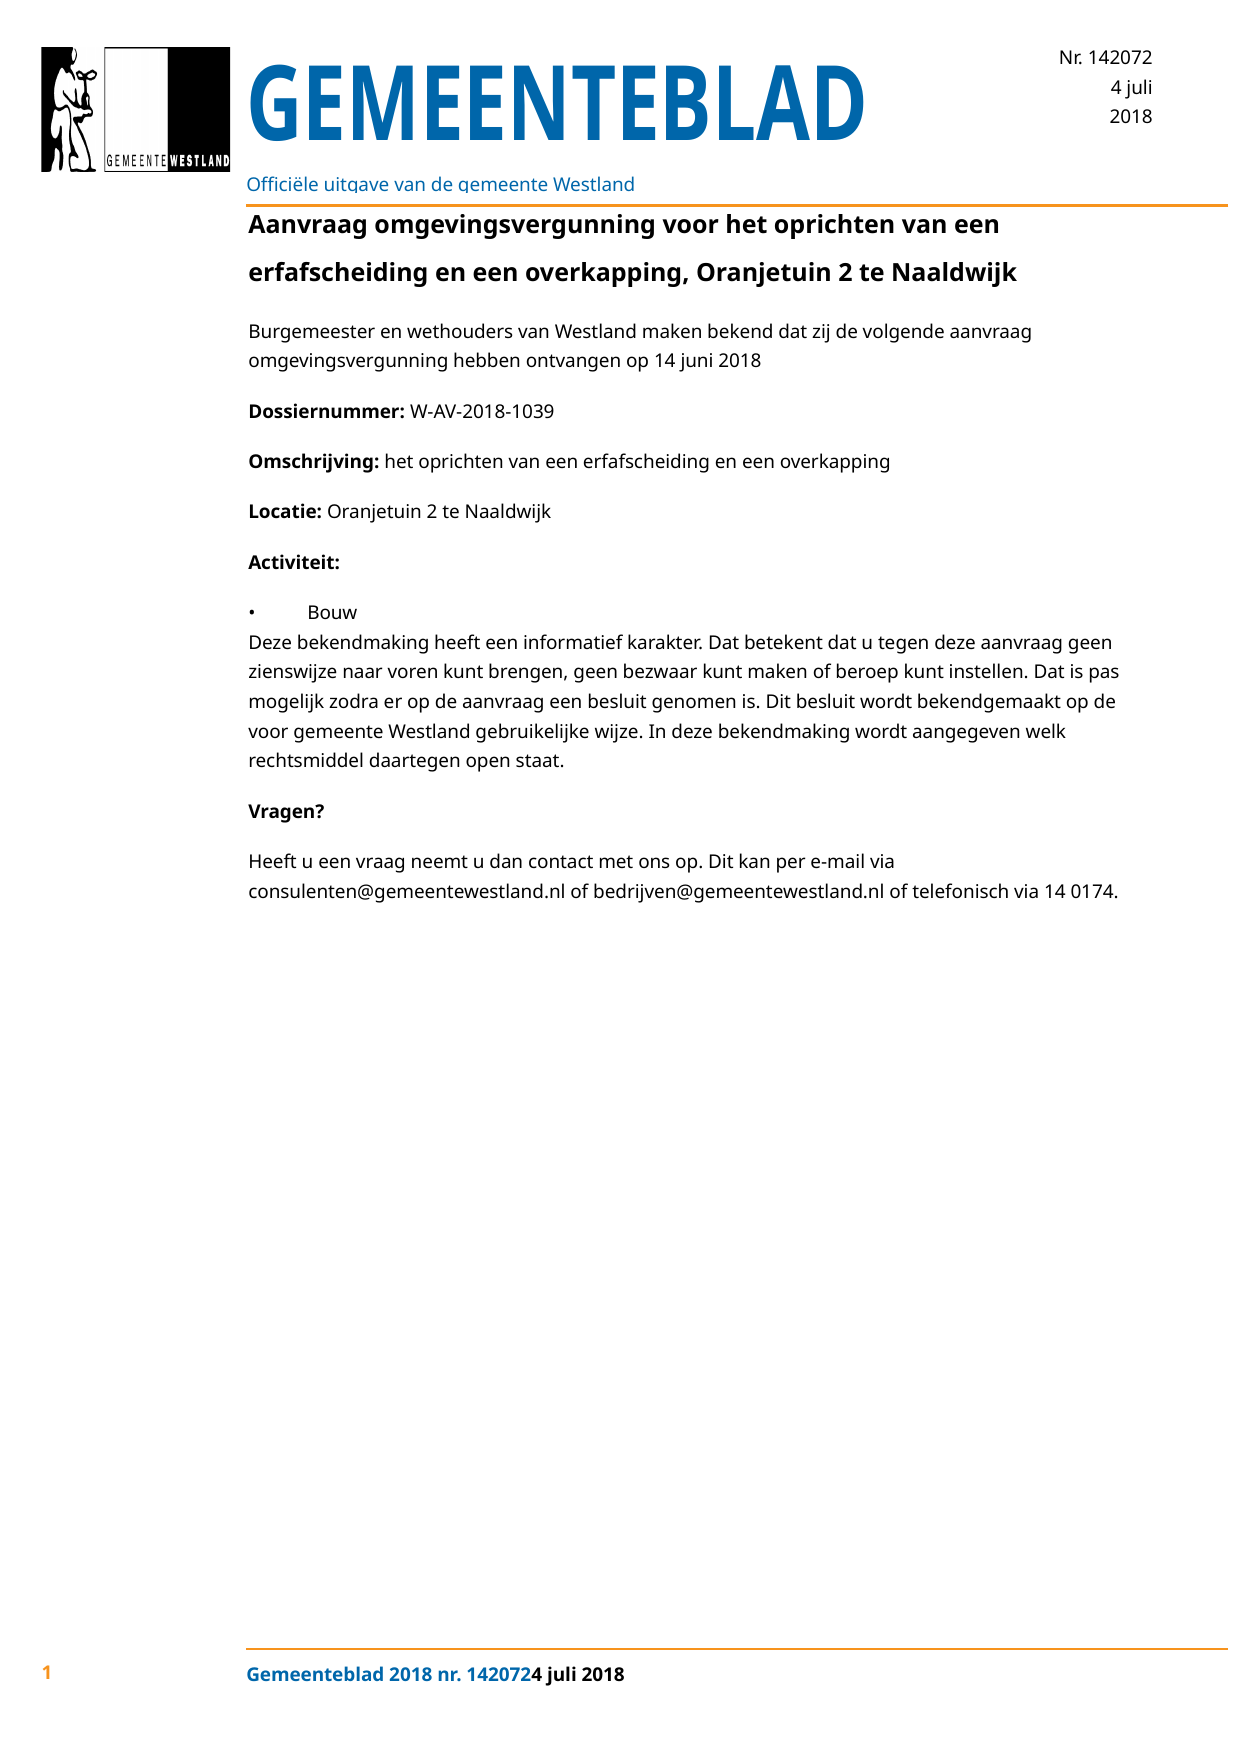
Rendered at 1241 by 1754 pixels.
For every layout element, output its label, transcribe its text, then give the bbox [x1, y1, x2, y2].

text Vragen? [248, 798, 1152, 824]
text Locatie: Oranjetuin 2 te Naaldwijk [248, 499, 1152, 524]
text Dossiernummer: W-AV-2018-1039 [248, 398, 1152, 424]
text Omschrijving: het oprichten van een erfafscheiding en een overkapping [248, 448, 1152, 474]
text Activiteit: [248, 549, 1152, 575]
picture [41, 47, 231, 172]
list Bouw [248, 599, 1152, 625]
text Aanvraag omgevingsvergunning voor het oprichten van een erfafscheiding en een overkapping, Oranjetuin 2 te Naaldwijk [248, 207, 1152, 288]
text Heeft u een vraag neemt u dan contact met ons op. Dit kan per e-mail via consulenten@gemeentewestland.nl of bedrijven@gemeentewestland.nl of telefonisch via 14 0174. [248, 848, 1152, 904]
text Burgemeester en wethouders van Westland maken bekend dat zij de volgende aanvraag omgevingsvergunning hebben ontvangen op 14 juni 2018 [248, 318, 1152, 373]
text Deze bekendmaking heeft een informatief karakter. Dat betekent dat u tegen deze aanvraag geen zienswijze naar voren kunt brengen, geen bezwaar kunt maken of beroep kunt instellen. Dat is pas mogelijk zodra er op de aanvraag een besluit genomen is. Dit besluit wordt bekendgemaakt op de voor gemeente Westland gebruikelijke wijze. In deze bekendmaking wordt aangegeven welk rechtsmiddel daartegen open staat. [248, 629, 1152, 773]
